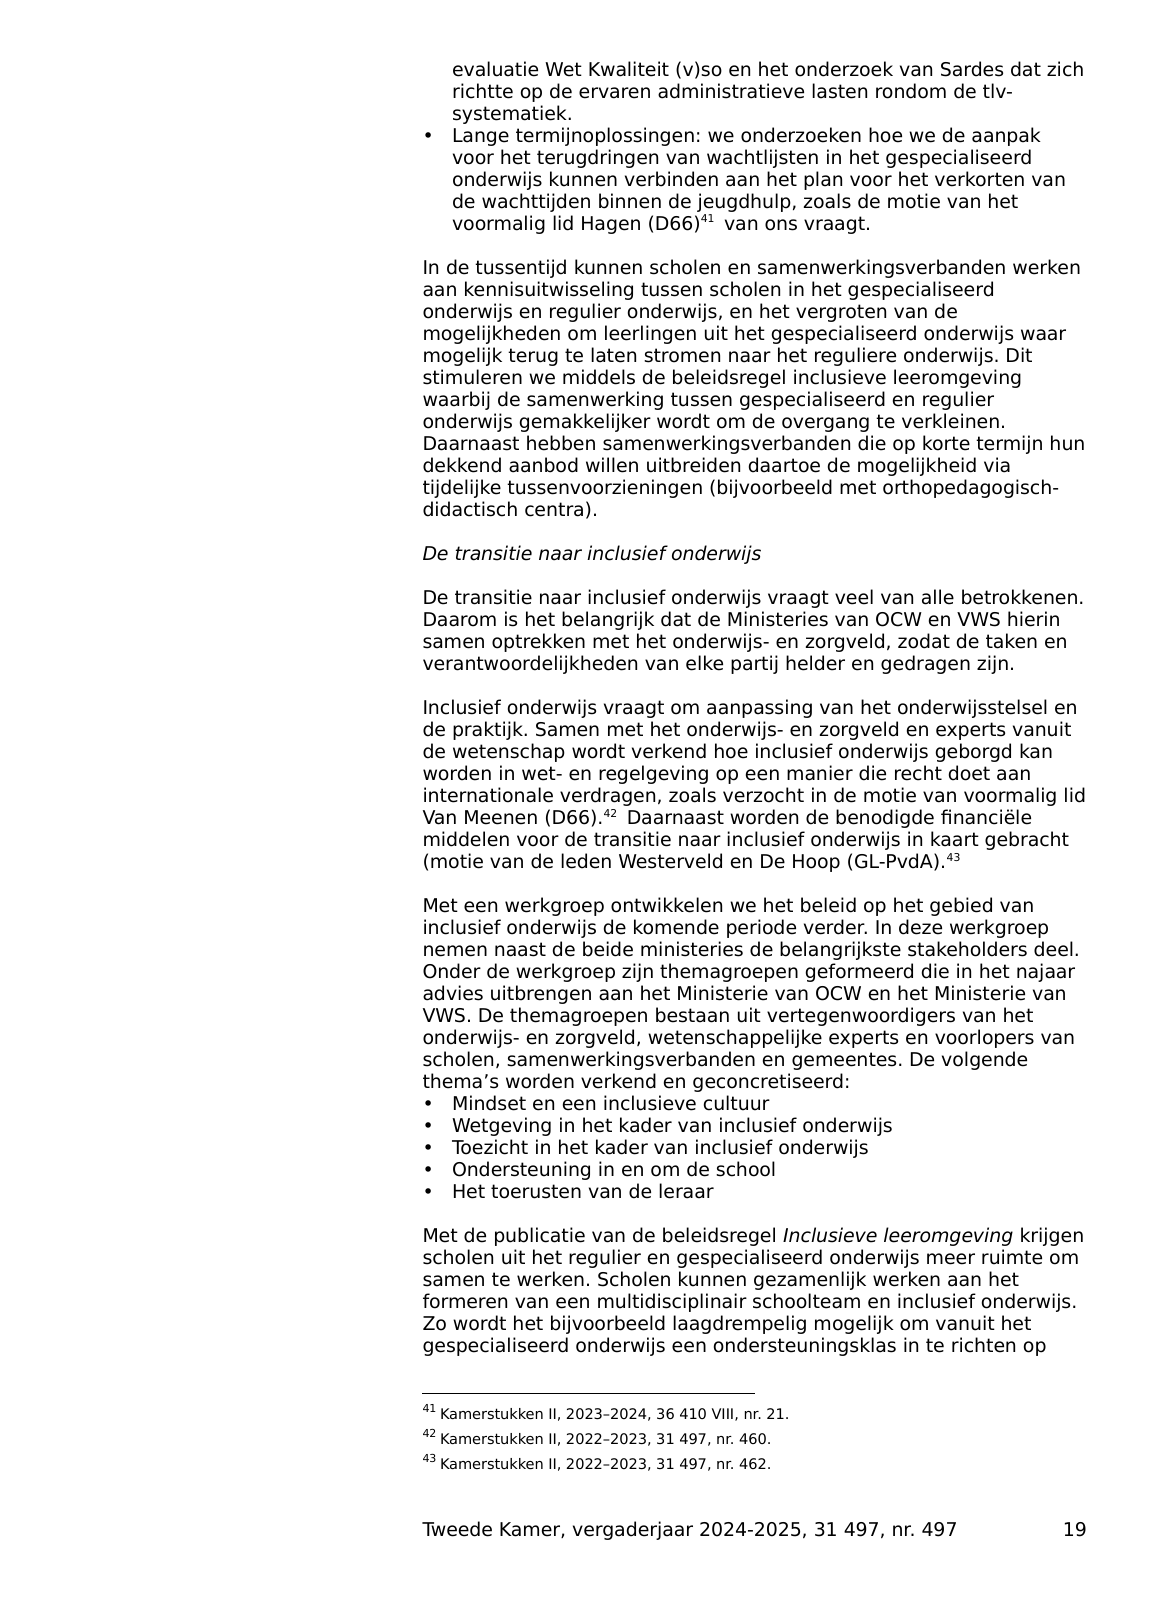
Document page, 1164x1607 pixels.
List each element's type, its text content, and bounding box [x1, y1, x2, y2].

text • Het toerusten van de leraar [422, 1181, 1087, 1203]
text In de tussentijd kunnen scholen en samenwerkingsverbanden werken aan kennisuitwisseling tussen scholen in het gespecialiseerd onderwijs en regulier onderwijs, en het vergroten van de mogelijkheden om leerlingen uit het gespecialiseerd onderwijs waar mogelijk terug te laten stromen naar het reguliere onderwijs. Dit stimuleren we middels de beleidsregel inclusieve leeromgeving waarbij de samenwerking tussen gespecialiseerd en regulier onderwijs gemakkelijker wordt om de overgang te verkleinen. Daarnaast hebben samenwerkingsverbanden die op korte termijn hun dekkend aanbod willen uitbreiden daartoe de mogelijkheid via tijdelijke tussenvoorzieningen (bijvoorbeeld met orthopedagogisch-didactisch centra). [422, 257, 1087, 521]
text • Lange termijnoplossingen: we onderzoeken hoe we de aanpak voor het terugdringen van wachtlijsten in het gespecialiseerd onderwijs kunnen verbinden aan het plan voor het verkorten van de wachttijden binnen de jeugdhulp, zoals de motie van het voormalig lid Hagen (D66) van ons vraagt. [422, 125, 1087, 235]
text • Mindset en een inclusieve cultuur [422, 1093, 1087, 1115]
text Met de publicatie van de beleidsregel Inclusieve leeromgeving krijgen scholen uit het regulier en gespecialiseerd onderwijs meer ruimte om samen te werken. Scholen kunnen gezamenlijk werken aan het formeren van een multidisciplinair schoolteam en inclusief onderwijs. Zo wordt het bijvoorbeeld laagdrempelig mogelijk om vanuit het gespecialiseerd onderwijs een ondersteuningsklas in te richten op [422, 1225, 1087, 1357]
text • Ondersteuning in en om de school [422, 1159, 1087, 1181]
text Met een werkgroep ontwikkelen we het beleid op het gebied van inclusief onderwijs de komende periode verder. In deze werkgroep nemen naast de beide ministeries de belangrijkste stakeholders deel. Onder de werkgroep zijn themagroepen geformeerd die in het najaar advies uitbrengen aan het Ministerie van OCW en het Ministerie van VWS. De themagroepen bestaan uit vertegenwoordigers van het onderwijs- en zorgveld, wetenschappelijke experts en voorlopers van scholen, samenwerkingsverbanden en gemeentes. De volgende thema’s worden verkend en geconcretiseerd: [422, 895, 1087, 1093]
text Inclusief onderwijs vraagt om aanpassing van het onderwijsstelsel en de praktijk. Samen met het onderwijs- en zorgveld en experts vanuit de wetenschap wordt verkend hoe inclusief onderwijs geborgd kan worden in wet- en regelgeving op een manier die recht doet aan internationale verdragen, zoals verzocht in de motie van voormalig lid Van Meenen (D66). Daarnaast worden de benodigde financiële middelen voor de transitie naar inclusief onderwijs in kaart gebracht (motie van de leden Westerveld en De Hoop (GL-PvdA). [422, 697, 1087, 873]
text De transitie naar inclusief onderwijs vraagt veel van alle betrokkenen. Daarom is het belangrijk dat de Ministeries van OCW en VWS hierin samen optrekken met het onderwijs- en zorgveld, zodat de taken en verantwoordelijkheden van elke partij helder en gedragen zijn. [422, 587, 1087, 675]
text Kamerstukken II, 2023–2024, 36 410 VIII, nr. 21. [422, 1402, 1087, 1424]
text • Toezicht in het kader van inclusief onderwijs [422, 1137, 1087, 1159]
text • Wetgeving in het kader van inclusief onderwijs [422, 1115, 1087, 1137]
text evaluatie Wet Kwaliteit (v)so en het onderzoek van Sardes dat zich richtte op de ervaren administratieve lasten rondom de tlv-systematiek. [422, 59, 1087, 125]
text Kamerstukken II, 2022–2023, 31 497, nr. 460. [422, 1427, 1087, 1449]
text Kamerstukken II, 2022–2023, 31 497, nr. 462. [422, 1452, 1087, 1474]
subtitle De transitie naar inclusief onderwijs [422, 543, 1087, 565]
